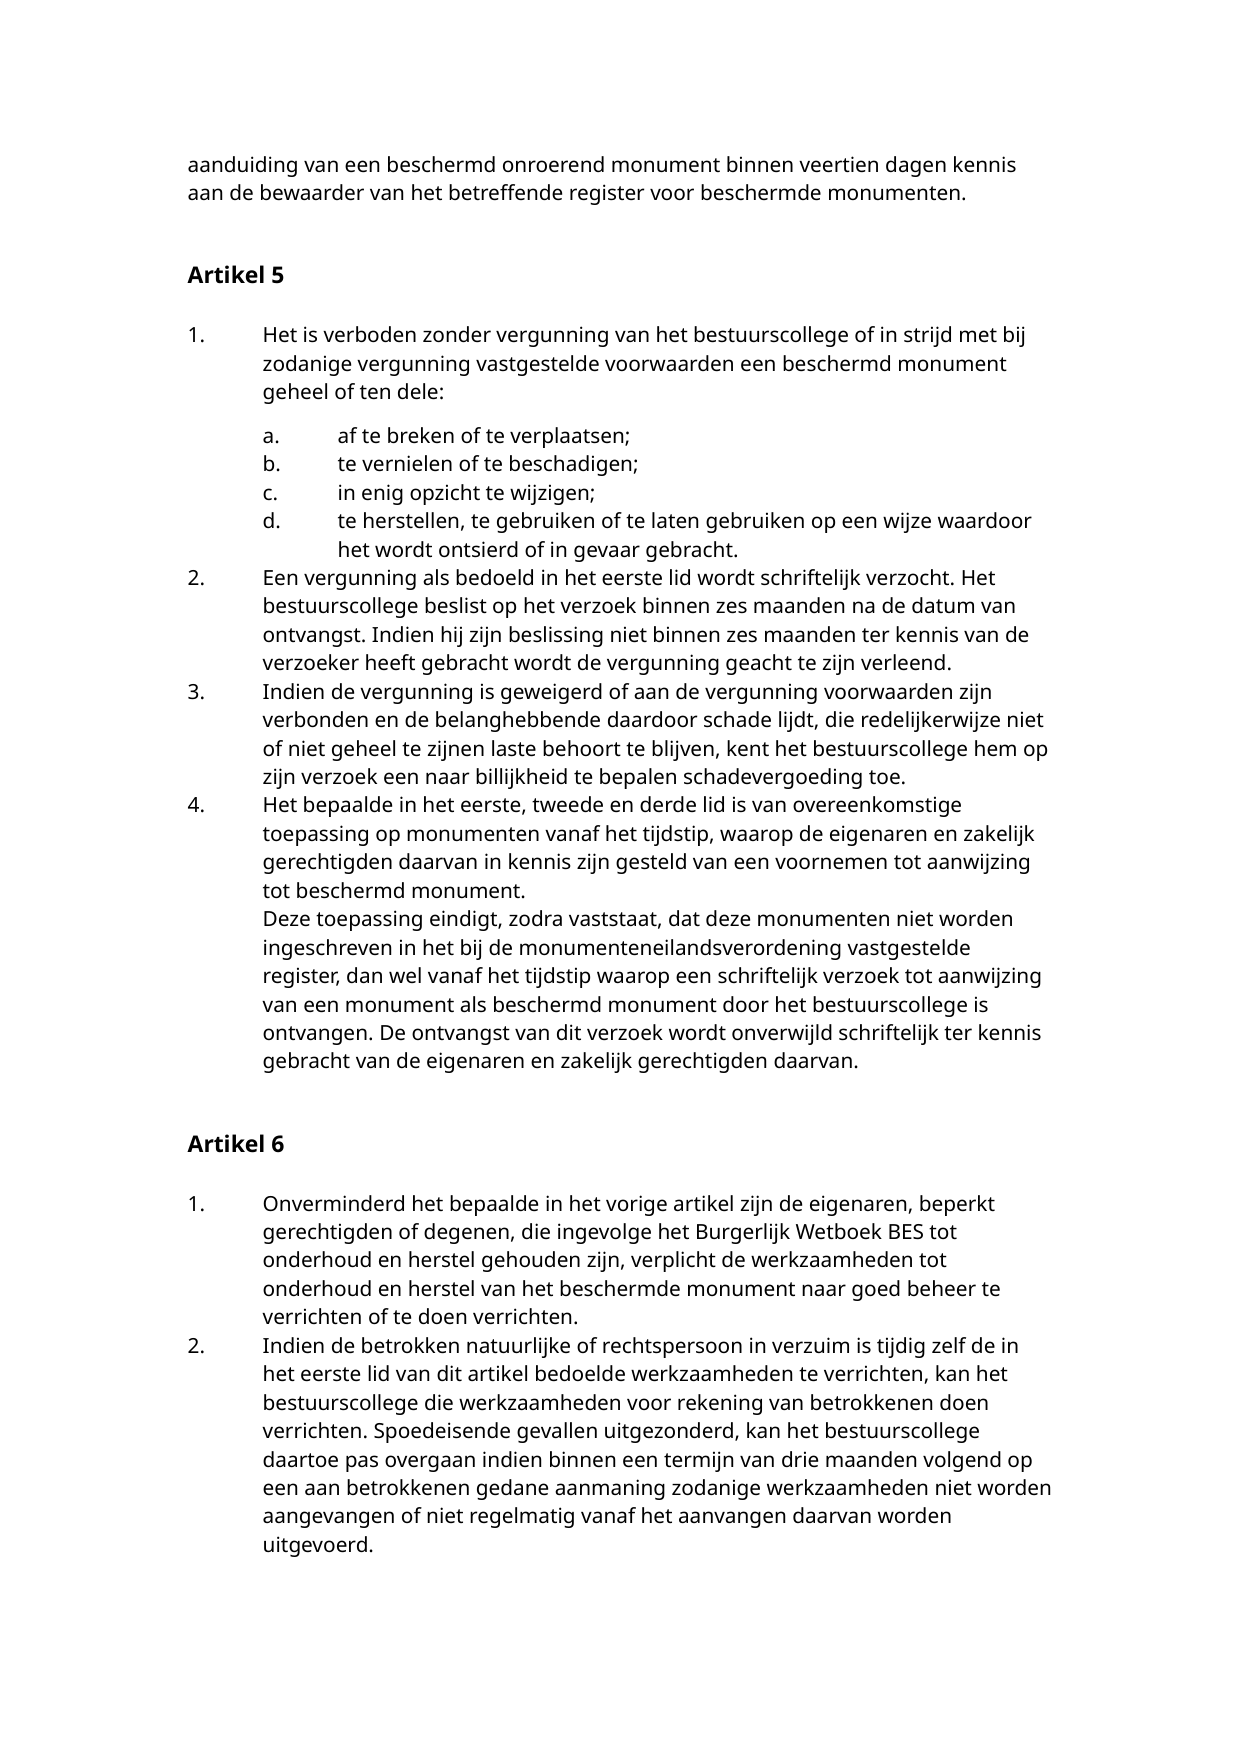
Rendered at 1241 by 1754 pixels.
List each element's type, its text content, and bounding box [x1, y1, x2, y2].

list in enig opzicht te wijzigen; [262, 478, 1053, 506]
list Indien de betrokken natuurlijke of rechtspersoon in verzuim is tijdig zelf de in het eerste lid van dit artikel bedoelde werkzaamheden te verrichten, kan het bestuurscollege die werkzaamheden voor rekening van betrokkenen doen verrichten. Spoedeisende gevallen uitgezonderd, kan het bestuurscollege daartoe pas overgaan indien binnen een termijn van drie maanden volgend op een aan betrokkenen gedane aanmaning zodanige werkzaamheden niet worden aangevangen of niet regelmatig vanaf het aanvangen daarvan worden uitgevoerd. [187, 1331, 1053, 1558]
subtitle Artikel 6 [187, 1127, 1053, 1159]
text aanduiding van een beschermd onroerend monument binnen veertien dagen kennis aan de bewaarder van het betreffende register voor beschermde monumenten. [187, 150, 1053, 207]
list Het is verboden zonder vergunning van het bestuurscollege of in strijd met bij zodanige vergunning vastgestelde voorwaarden een beschermd monument geheel of ten dele: [187, 321, 1053, 406]
list af te breken of te verplaatsen; [262, 421, 1053, 449]
list te herstellen, te gebruiken of te laten gebruiken op een wijze waardoor het wordt ontsierd of in gevaar gebracht. [262, 506, 1053, 563]
list te vernielen of te beschadigen; [262, 449, 1053, 478]
list Het bepaalde in het eerste, tweede en derde lid is van overeenkomstige toepassing op monumenten vanaf het tijdstip, waarop de eigenaren en zakelijk gerechtigden daarvan in kennis zijn gesteld van een voornemen tot aanwijzing tot beschermd monument. [187, 791, 1053, 904]
subtitle Artikel 5 [187, 259, 1053, 291]
list Deze toepassing eindigt, zodra vaststaat, dat deze monumenten niet worden ingeschreven in het bij de monumenteneilandsverordening vastgestelde register, dan wel vanaf het tijdstip waarop een schriftelijk verzoek tot aanwijzing van een monument als beschermd monument door het bestuurscollege is ontvangen. De ontvangst van dit verzoek wordt onverwijld schriftelijk ter kennis gebracht van de eigenaren en zakelijk gerechtigden daarvan. [187, 904, 1053, 1075]
list Een vergunning als bedoeld in het eerste lid wordt schriftelijk verzocht. Het bestuurscollege beslist op het verzoek binnen zes maanden na de datum van ontvangst. Indien hij zijn beslissing niet binnen zes maanden ter kennis van de verzoeker heeft gebracht wordt de vergunning geacht te zijn verleend. [187, 563, 1053, 677]
list Indien de vergunning is geweigerd of aan de vergunning voorwaarden zijn verbonden en de belanghebbende daardoor schade lijdt, die redelijkerwijze niet of niet geheel te zijnen laste behoort te blijven, kent het bestuurscollege hem op zijn verzoek een naar billijkheid te bepalen schadevergoeding toe. [187, 677, 1053, 791]
list Onverminderd het bepaalde in het vorige artikel zijn de eigenaren, beperkt gerechtigden of degenen, die ingevolge het Burgerlijk Wetboek BES tot onderhoud en herstel gehouden zijn, verplicht de werkzaamheden tot onderhoud en herstel van het beschermde monument naar goed beheer te verrichten of te doen verrichten. [187, 1189, 1053, 1331]
